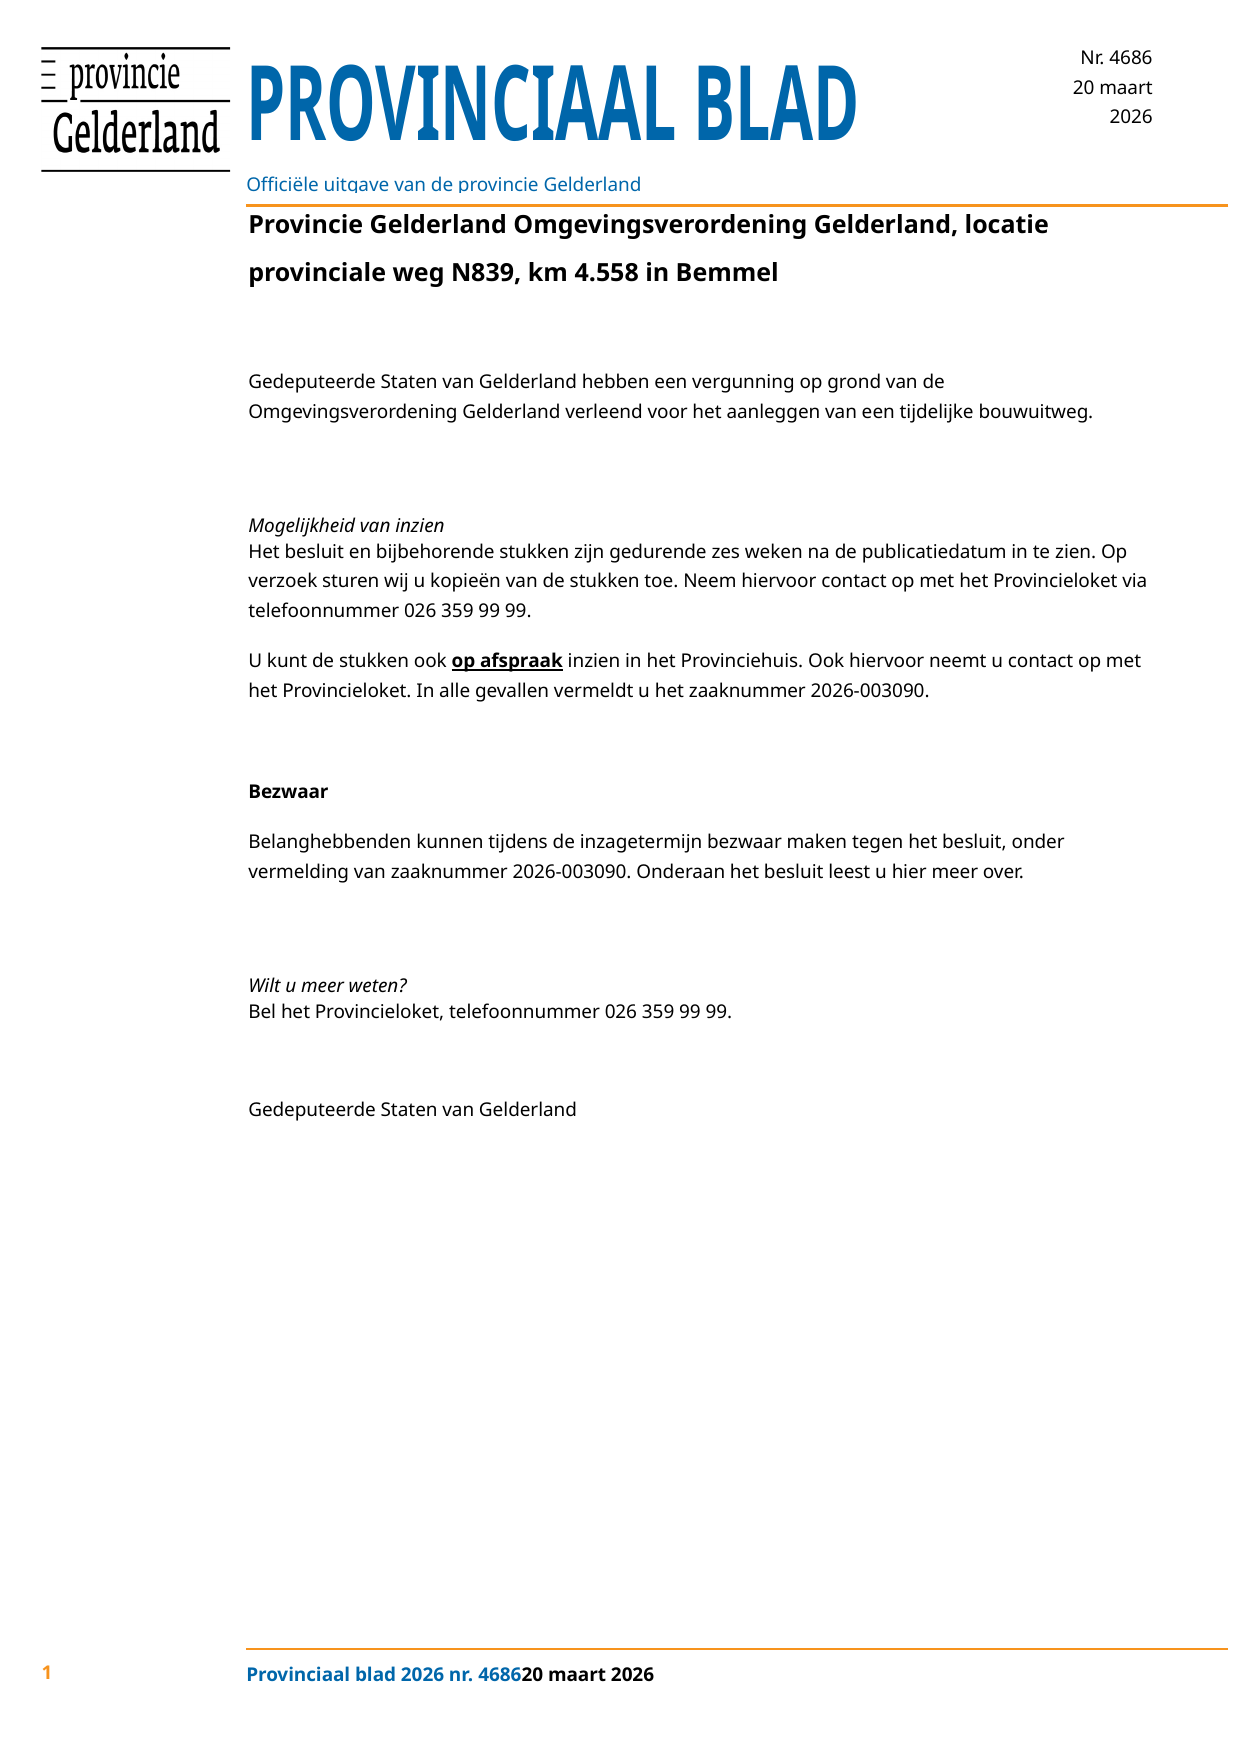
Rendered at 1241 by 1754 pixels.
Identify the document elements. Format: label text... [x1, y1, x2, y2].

text Gedeputeerde Staten van Gelderland hebben een vergunning op grond van de Omgevingsverordening Gelderland verleend voor het aanleggen van een tijdelijke bouwuitweg. [248, 368, 1152, 424]
text Mogelijkheid van inzien [248, 512, 1152, 538]
text Bel het Provincieloket, telefoonnummer 026 359 99 99. [248, 998, 1152, 1024]
text U kunt de stukken ook op afspraak inzien in het Provinciehuis. Ook hiervoor neemt u contact op met het Provincieloket. In alle gevallen vermeldt u het zaaknummer 2026-003090. [248, 648, 1152, 703]
text Bezwaar [248, 778, 1152, 804]
picture [41, 47, 231, 172]
text Het besluit en bijbehorende stukken zijn gedurende zes weken na de publicatiedatum in te zien. Op verzoek sturen wij u kopieën van de stukken toe. Neem hiervoor contact op met het Provincieloket via telefoonnummer 026 359 99 99. [248, 538, 1152, 623]
text Wilt u meer weten? [248, 972, 1152, 998]
text Gedeputeerde Staten van Gelderland [248, 1096, 1152, 1122]
text Provincie Gelderland Omgevingsverordening Gelderland, locatie provinciale weg N839, km 4.558 in Bemmel [248, 207, 1152, 288]
text Belanghebbenden kunnen tijdens de inzagetermijn bezwaar maken tegen het besluit, onder vermelding van zaaknummer 2026-003090. Onderaan het besluit leest u hier meer over. [248, 828, 1152, 884]
